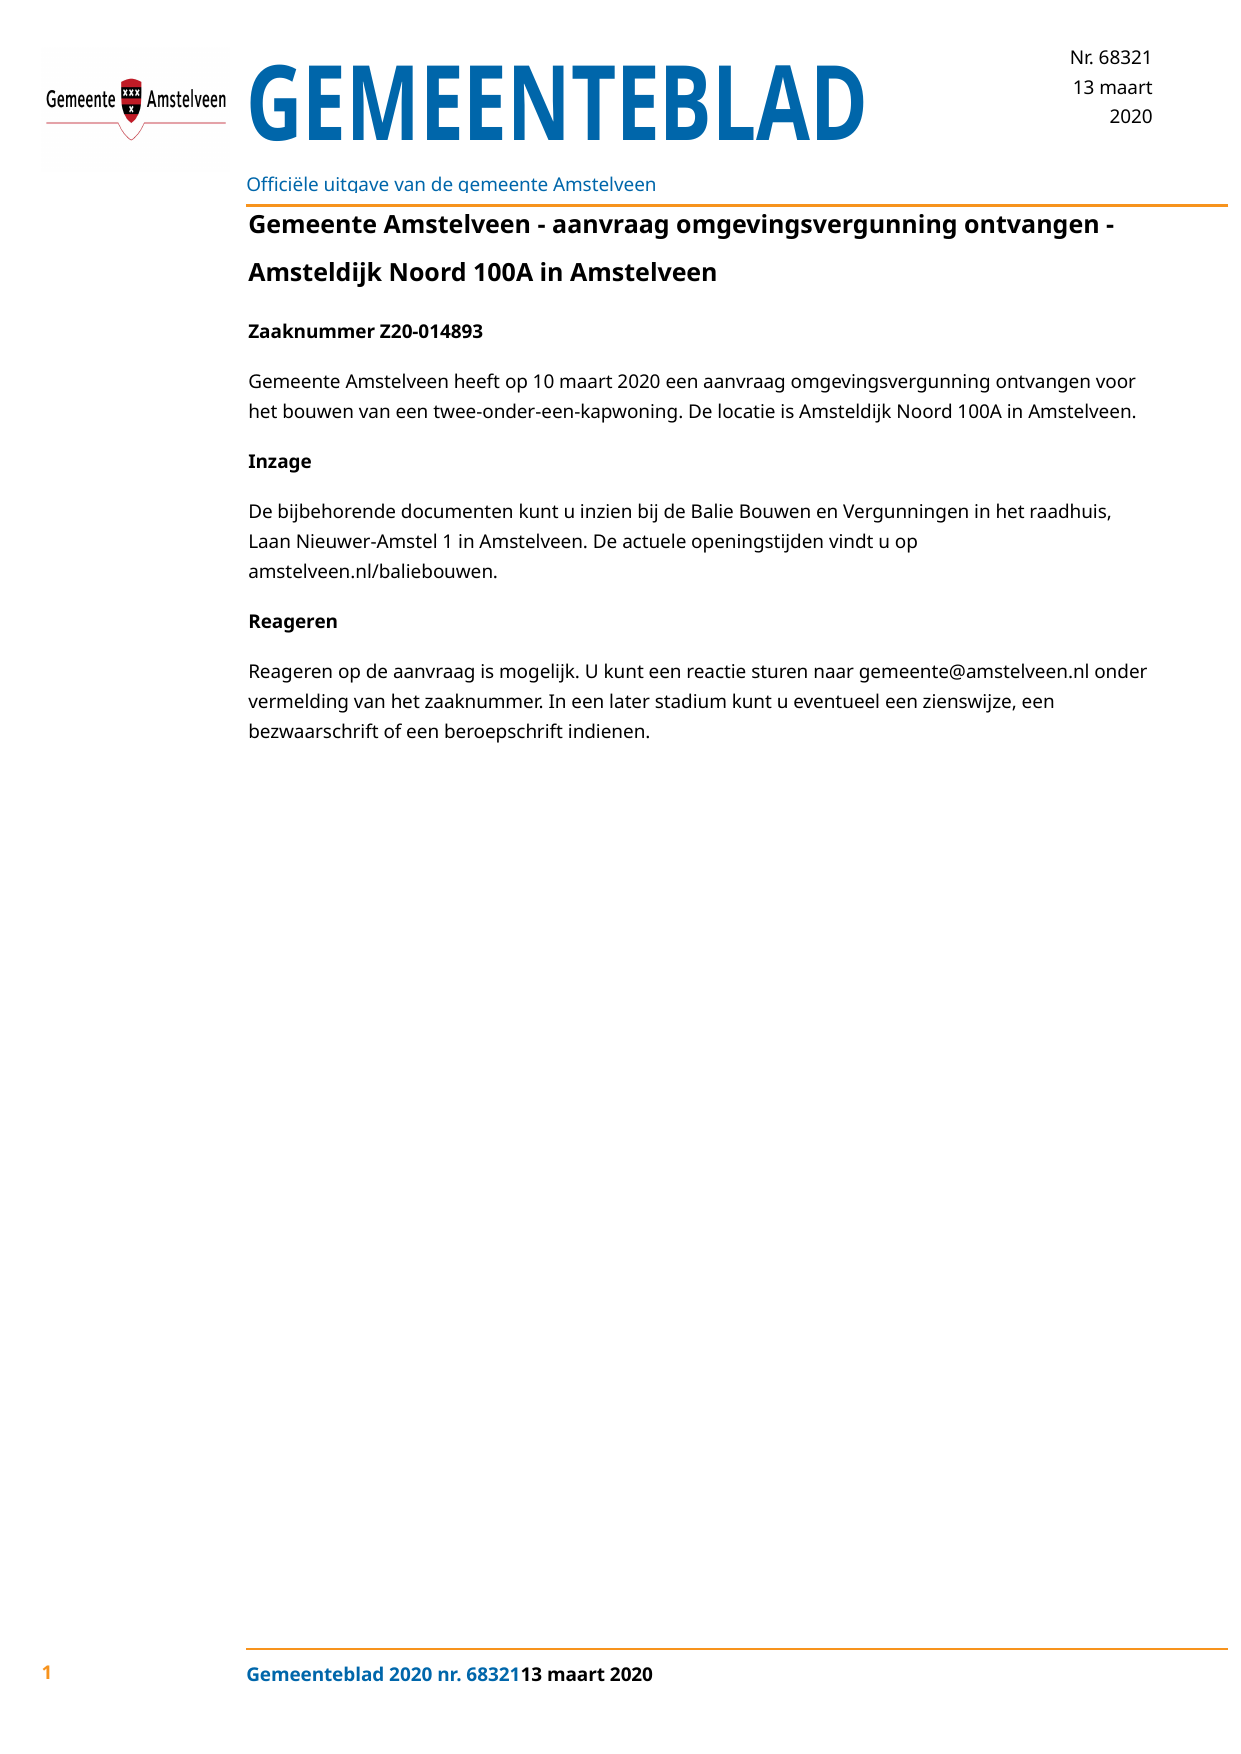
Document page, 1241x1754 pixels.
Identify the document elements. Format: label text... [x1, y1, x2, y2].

text Gemeente Amstelveen heeft op 10 maart 2020 een aanvraag omgevingsvergunning ontvangen voor het bouwen van een twee-onder-een-kapwoning. De locatie is Amsteldijk Noord 100A in Amstelveen. [248, 368, 1152, 424]
text Zaaknummer Z20-014893 [248, 318, 1152, 344]
text Inzage [248, 448, 1152, 474]
text Reageren op de aanvraag is mogelijk. U kunt een reactie sturen naar gemeente@amstelveen.nl onder vermelding van het zaaknummer. In een later stadium kunt u eventueel een zienswijze, een bezwaarschrift of een beroepschrift indienen. [248, 659, 1152, 744]
text Reageren [248, 608, 1152, 634]
picture [41, 47, 231, 172]
text De bijbehorende documenten kunt u inzien bij de Balie Bouwen en Vergunningen in het raadhuis, Laan Nieuwer-Amstel 1 in Amstelveen. De actuele openingstijden vindt u op amstelveen.nl/baliebouwen. [248, 499, 1152, 584]
text Gemeente Amstelveen - aanvraag omgevingsvergunning ontvangen - Amsteldijk Noord 100A in Amstelveen [248, 207, 1152, 288]
